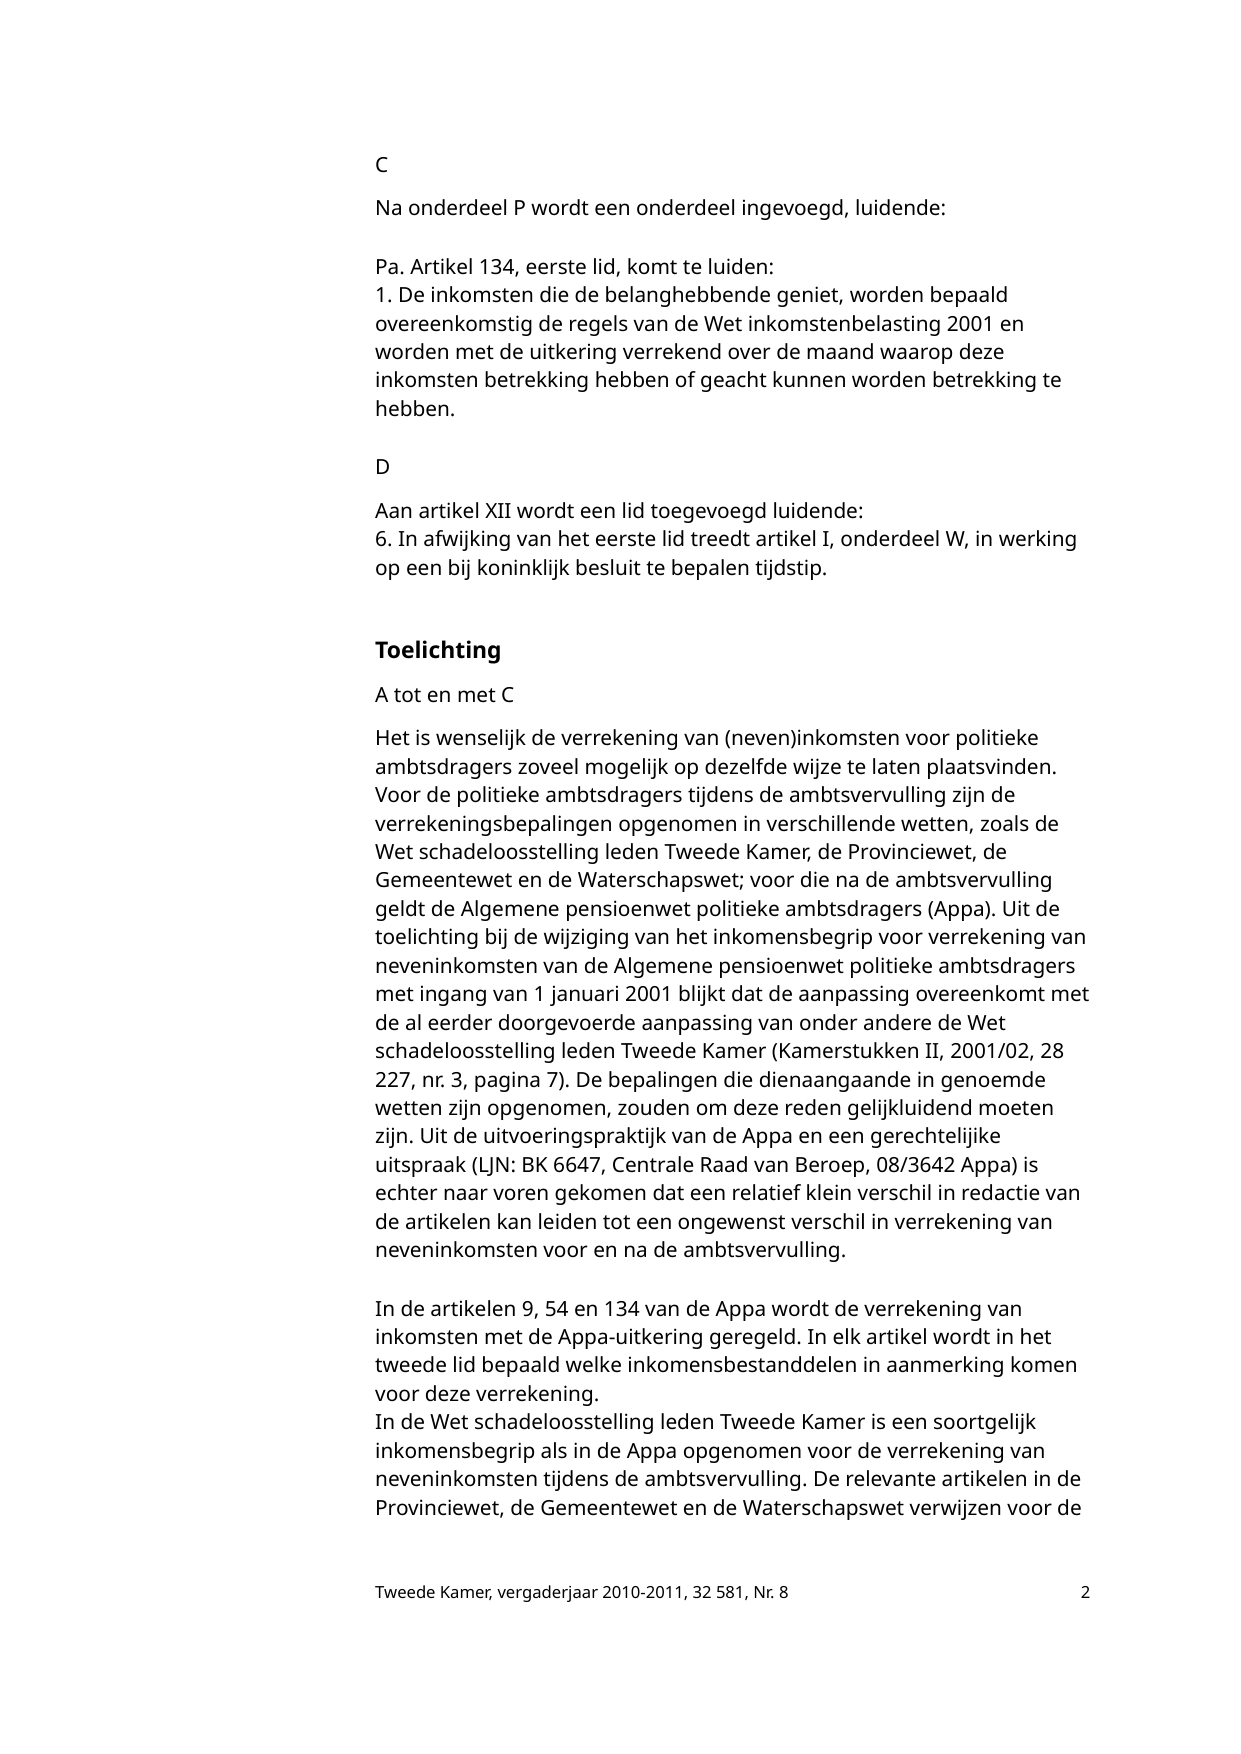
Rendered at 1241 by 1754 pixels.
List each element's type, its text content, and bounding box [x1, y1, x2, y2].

text Aan artikel XII wordt een lid toegevoegd luidende: [375, 496, 1090, 524]
text 1. De inkomsten die de belanghebbende geniet, worden bepaald overeenkomstig de regels van de Wet inkomstenbelasting 2001 en worden met de uitkering verrekend over de maand waarop deze inkomsten betrekking hebben of geacht kunnen worden betrekking te hebben. [375, 280, 1090, 422]
text D [375, 452, 1090, 481]
text Pa. Artikel 134, eerste lid, komt te luiden: [375, 252, 1090, 280]
text 6. In afwijking van het eerste lid treedt artikel I, onderdeel W, in werking op een bij koninklijk besluit te bepalen tijdstip. [375, 524, 1090, 581]
subtitle Toelichting [375, 634, 1090, 665]
text In de Wet schadeloosstelling leden Tweede Kamer is een soortgelijk inkomensbegrip als in de Appa opgenomen voor de verrekening van neveninkomsten tijdens de ambtsvervulling. De relevante artikelen in de Provinciewet, de Gemeentewet en de Waterschapswet verwijzen voor de [375, 1407, 1090, 1521]
text Na onderdeel P wordt een onderdeel ingevoegd, luidende: [375, 193, 1090, 222]
text In de artikelen 9, 54 en 134 van de Appa wordt de verrekening van inkomsten met de Appa-uitkering geregeld. In elk artikel wordt in het tweede lid bepaald welke inkomensbestanddelen in aanmerking komen voor deze verrekening. [375, 1294, 1090, 1407]
text C [375, 150, 1090, 178]
text Het is wenselijk de verrekening van (neven)inkomsten voor politieke ambtsdragers zoveel mogelijk op dezelfde wijze te laten plaatsvinden. Voor de politieke ambtsdragers tijdens de ambtsvervulling zijn de verrekeningsbepalingen opgenomen in verschillende wetten, zoals de Wet schadeloosstelling leden Tweede Kamer, de Provinciewet, de Gemeentewet en de Waterschapswet; voor die na de ambtsvervulling geldt de Algemene pensioenwet politieke ambtsdragers (Appa). Uit de toelichting bij de wijziging van het inkomensbegrip voor verrekening van neveninkomsten van de Algemene pensioenwet politieke ambtsdragers met ingang van 1 januari 2001 blijkt dat de aanpassing overeenkomt met de al eerder doorgevoerde aanpassing van onder andere de Wet schadeloosstelling leden Tweede Kamer (Kamerstukken II, 2001/02, 28 227, nr. 3, pagina 7). De bepalingen die dienaangaande in genoemde wetten zijn opgenomen, zouden om deze reden gelijkluidend moeten zijn. Uit de uitvoeringspraktijk van de Appa en een gerechtelijike uitspraak (LJN: BK 6647, Centrale Raad van Beroep, 08/3642 Appa) is echter naar voren gekomen dat een relatief klein verschil in redactie van de artikelen kan leiden tot een ongewenst verschil in verrekening van neveninkomsten voor en na de ambtsvervulling. [375, 723, 1090, 1264]
text A tot en met C [375, 680, 1090, 708]
